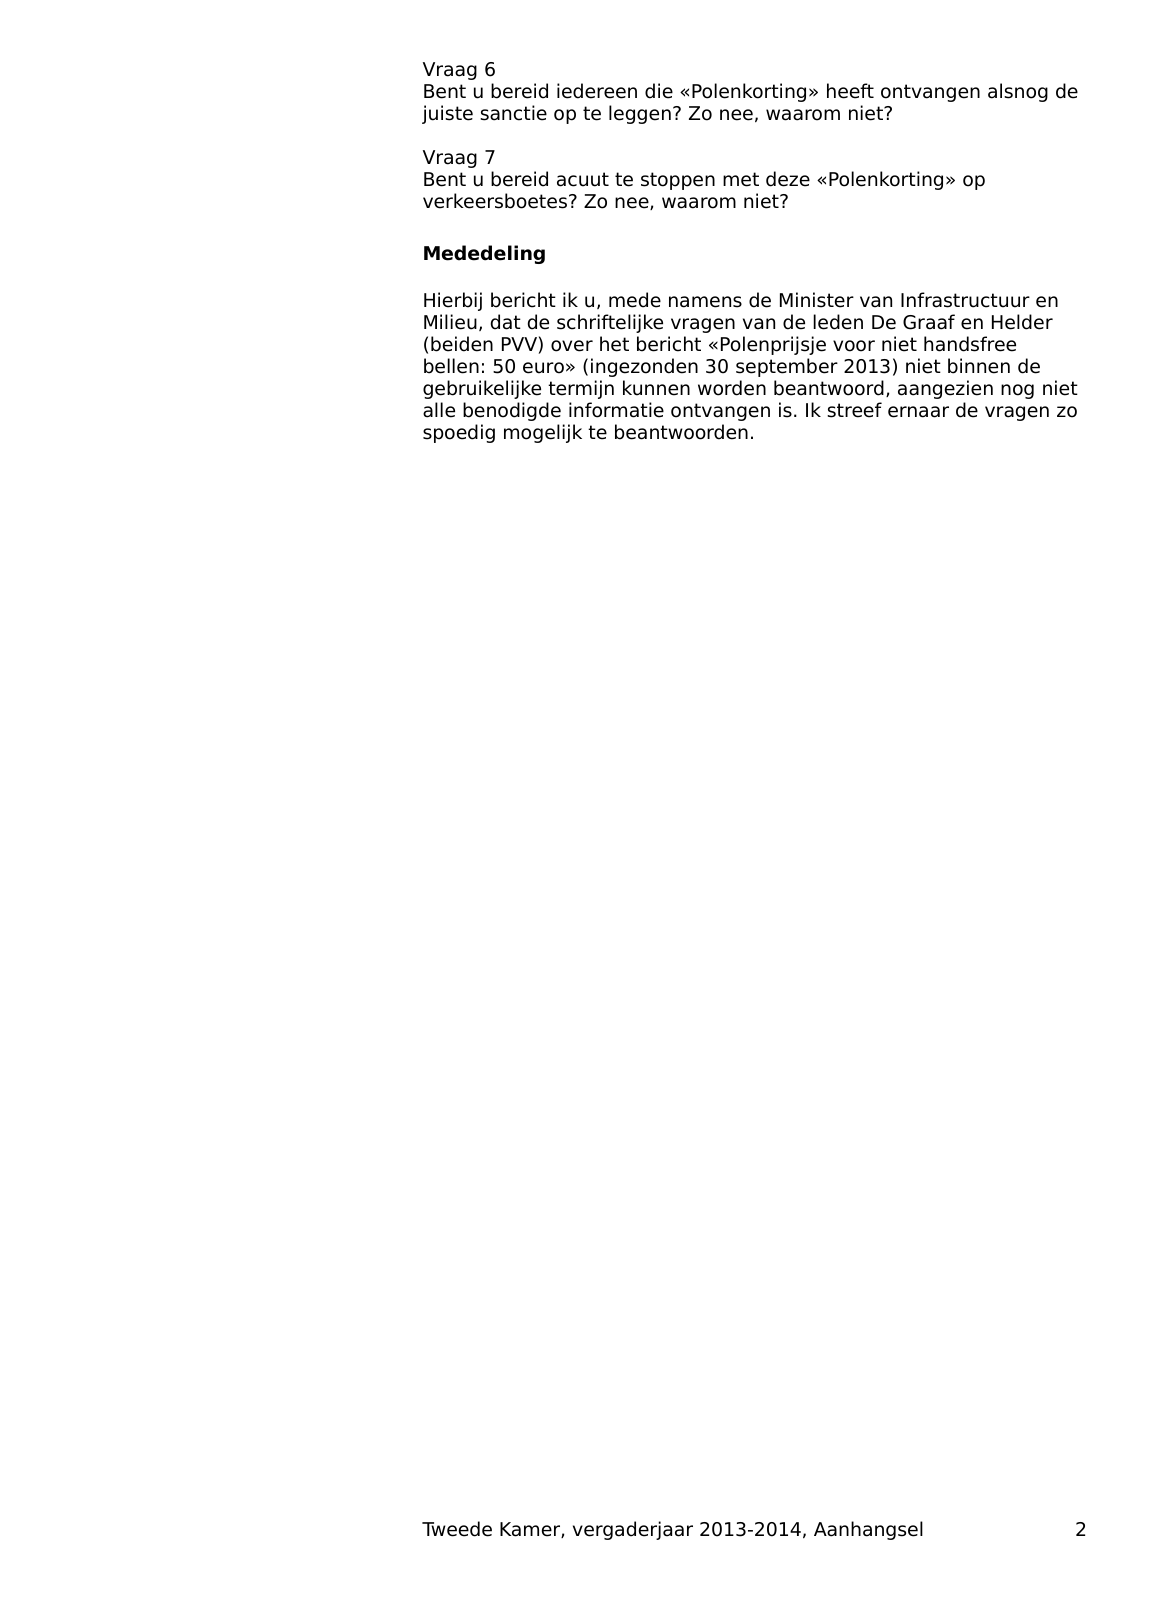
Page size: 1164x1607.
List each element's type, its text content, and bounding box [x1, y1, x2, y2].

text Vraag 6 [422, 59, 1087, 81]
text Vraag 7 [422, 147, 1087, 169]
text Bent u bereid iedereen die «Polenkorting» heeft ontvangen alsnog de juiste sanctie op te leggen? Zo nee, waarom niet? [422, 81, 1087, 125]
text Hierbij bericht ik u, mede namens de Minister van Infrastructuur en Milieu, dat de schriftelijke vragen van de leden De Graaf en Helder (beiden PVV) over het bericht «Polenprijsje voor niet handsfree bellen: 50 euro» (ingezonden 30 september 2013) niet binnen de gebruikelijke termijn kunnen worden beantwoord, aangezien nog niet alle benodigde informatie ontvangen is. Ik streef ernaar de vragen zo spoedig mogelijk te beantwoorden. [422, 290, 1087, 444]
subtitle Mededeling [422, 243, 1087, 265]
text Bent u bereid acuut te stoppen met deze «Polenkorting» op verkeersboetes? Zo nee, waarom niet? [422, 169, 1087, 213]
